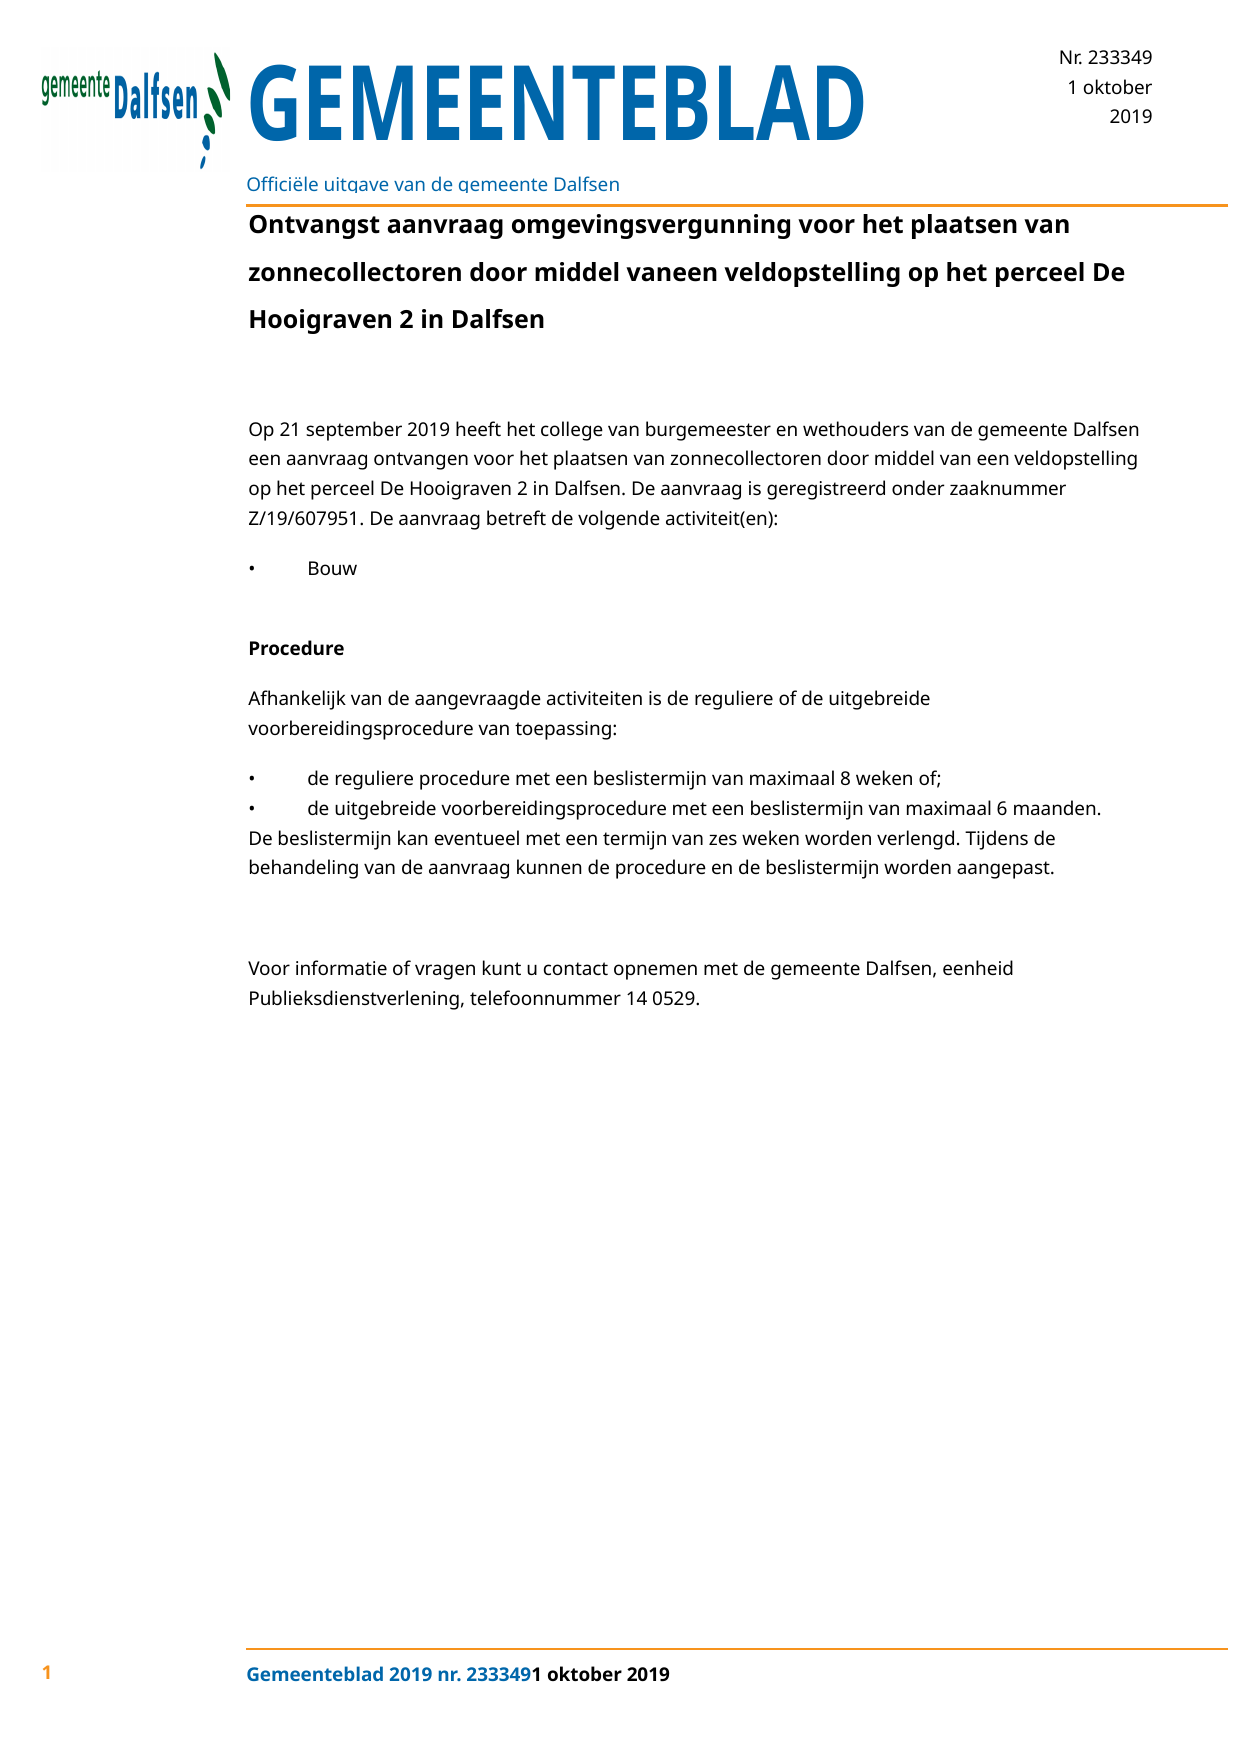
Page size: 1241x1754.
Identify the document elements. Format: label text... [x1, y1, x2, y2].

text Op 21 september 2019 heeft het college van burgemeester en wethouders van de gemeente Dalfsen een aanvraag ontvangen voor het plaatsen van zonnecollectoren door middel van een veldopstelling op het perceel De Hooigraven 2 in Dalfsen. De aanvraag is geregistreerd onder zaaknummer Z/19/607951. De aanvraag betreft de volgende activiteit(en): [248, 416, 1152, 530]
text Procedure [248, 635, 1152, 661]
list Bouw [248, 555, 1152, 581]
picture [41, 47, 231, 172]
text Afhankelijk van de aangevraagde activiteiten is de reguliere of de uitgebreide voorbereidingsprocedure van toepassing: [248, 686, 1152, 741]
text De beslistermijn kan eventueel met een termijn van zes weken worden verlengd. Tijdens de behandeling van de aanvraag kunnen de procedure en de beslistermijn worden aangepast. [248, 825, 1152, 880]
list de reguliere procedure met een beslistermijn van maximaal 8 weken of; [248, 766, 1152, 791]
list de uitgebreide voorbereidingsprocedure met een beslistermijn van maximaal 6 maanden. [248, 795, 1152, 821]
text Ontvangst aanvraag omgevingsvergunning voor het plaatsen van zonnecollectoren door middel vaneen veldopstelling op het perceel De Hooigraven 2 in Dalfsen [248, 207, 1152, 336]
text Voor informatie of vragen kunt u contact opnemen met de gemeente Dalfsen, eenheid Publieksdienstverlening, telefoonnummer 14 0529. [248, 955, 1152, 1010]
